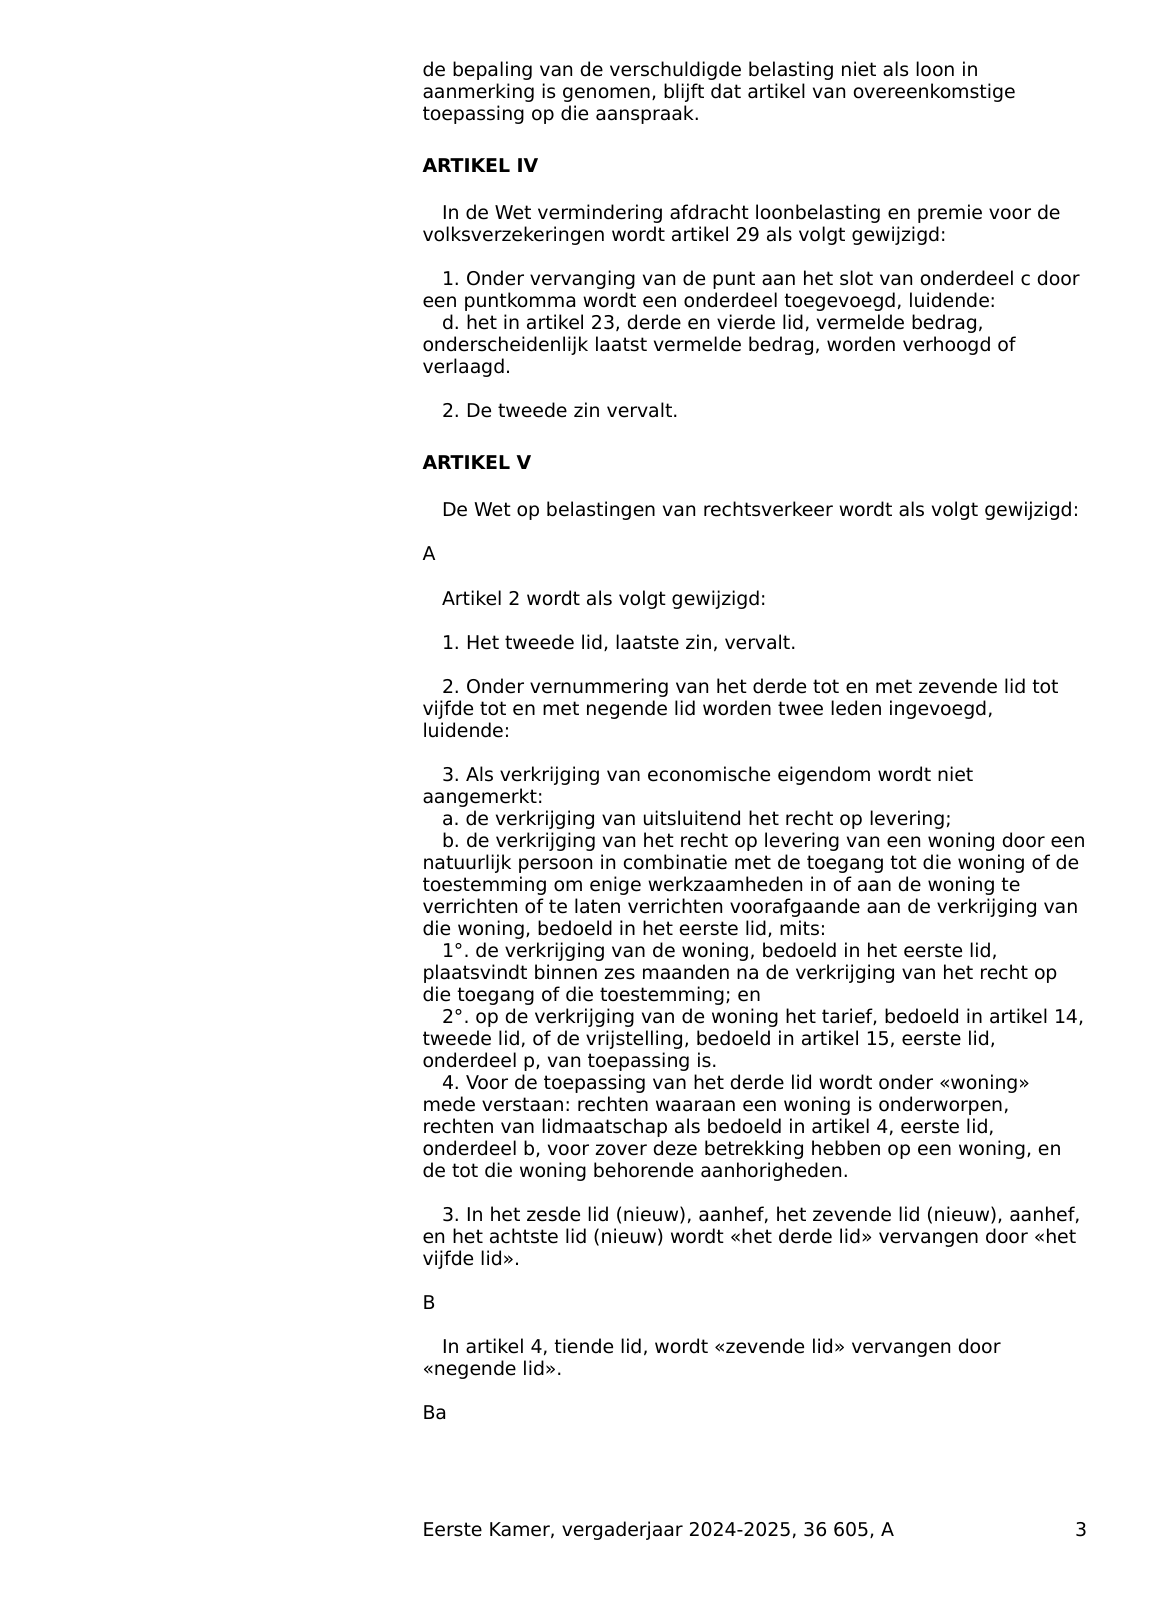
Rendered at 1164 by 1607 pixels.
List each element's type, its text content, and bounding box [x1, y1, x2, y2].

text 3. Als verkrijging van economische eigendom wordt niet aangemerkt: [422, 764, 1087, 808]
subtitle ARTIKEL V [422, 452, 1087, 474]
text 1. Het tweede lid, laatste zin, vervalt. [422, 632, 1087, 654]
text In de Wet vermindering afdracht loonbelasting en premie voor de volksverzekeringen wordt artikel 29 als volgt gewijzigd: [422, 202, 1087, 246]
text B [422, 1292, 1087, 1314]
text 2°. op de verkrijging van de woning het tarief, bedoeld in artikel 14, tweede lid, of de vrijstelling, bedoeld in artikel 15, eerste lid, onderdeel p, van toepassing is. [422, 1006, 1087, 1072]
text b. de verkrijging van het recht op levering van een woning door een natuurlijk persoon in combinatie met de toegang tot die woning of de toestemming om enige werkzaamheden in of aan de woning te verrichten of te laten verrichten voorafgaande aan de verkrijging van die woning, bedoeld in het eerste lid, mits: [422, 830, 1087, 940]
text 3. In het zesde lid (nieuw), aanhef, het zevende lid (nieuw), aanhef, en het achtste lid (nieuw) wordt «het derde lid» vervangen door «het vijfde lid». [422, 1204, 1087, 1270]
text A [422, 543, 1087, 565]
text De Wet op belastingen van rechtsverkeer wordt als volgt gewijzigd: [422, 499, 1087, 521]
text 4. Voor de toepassing van het derde lid wordt onder «woning» mede verstaan: rechten waaraan een woning is onderworpen, rechten van lidmaatschap als bedoeld in artikel 4, eerste lid, onderdeel b, voor zover deze betrekking hebben op een woning, en de tot die woning behorende aanhorigheden. [422, 1072, 1087, 1182]
text 2. De tweede zin vervalt. [422, 400, 1087, 422]
text 1. Onder vervanging van de punt aan het slot van onderdeel c door een puntkomma wordt een onderdeel toegevoegd, luidende: [422, 268, 1087, 312]
text 1°. de verkrijging van de woning, bedoeld in het eerste lid, plaatsvindt binnen zes maanden na de verkrijging van het recht op die toegang of die toestemming; en [422, 940, 1087, 1006]
text Ba [422, 1402, 1087, 1424]
text de bepaling van de verschuldigde belasting niet als loon in aanmerking is genomen, blijft dat artikel van overeenkomstige toepassing op die aanspraak. [422, 59, 1087, 125]
text In artikel 4, tiende lid, wordt «zevende lid» vervangen door «negende lid». [422, 1336, 1087, 1380]
text d. het in artikel 23, derde en vierde lid, vermelde bedrag, onderscheidenlijk laatst vermelde bedrag, worden verhoogd of verlaagd. [422, 312, 1087, 378]
subtitle ARTIKEL IV [422, 155, 1087, 177]
text 2. Onder vernummering van het derde tot en met zevende lid tot vijfde tot en met negende lid worden twee leden ingevoegd, luidende: [422, 676, 1087, 742]
text Artikel 2 wordt als volgt gewijzigd: [422, 587, 1087, 609]
text a. de verkrijging van uitsluitend het recht op levering; [422, 808, 1087, 830]
